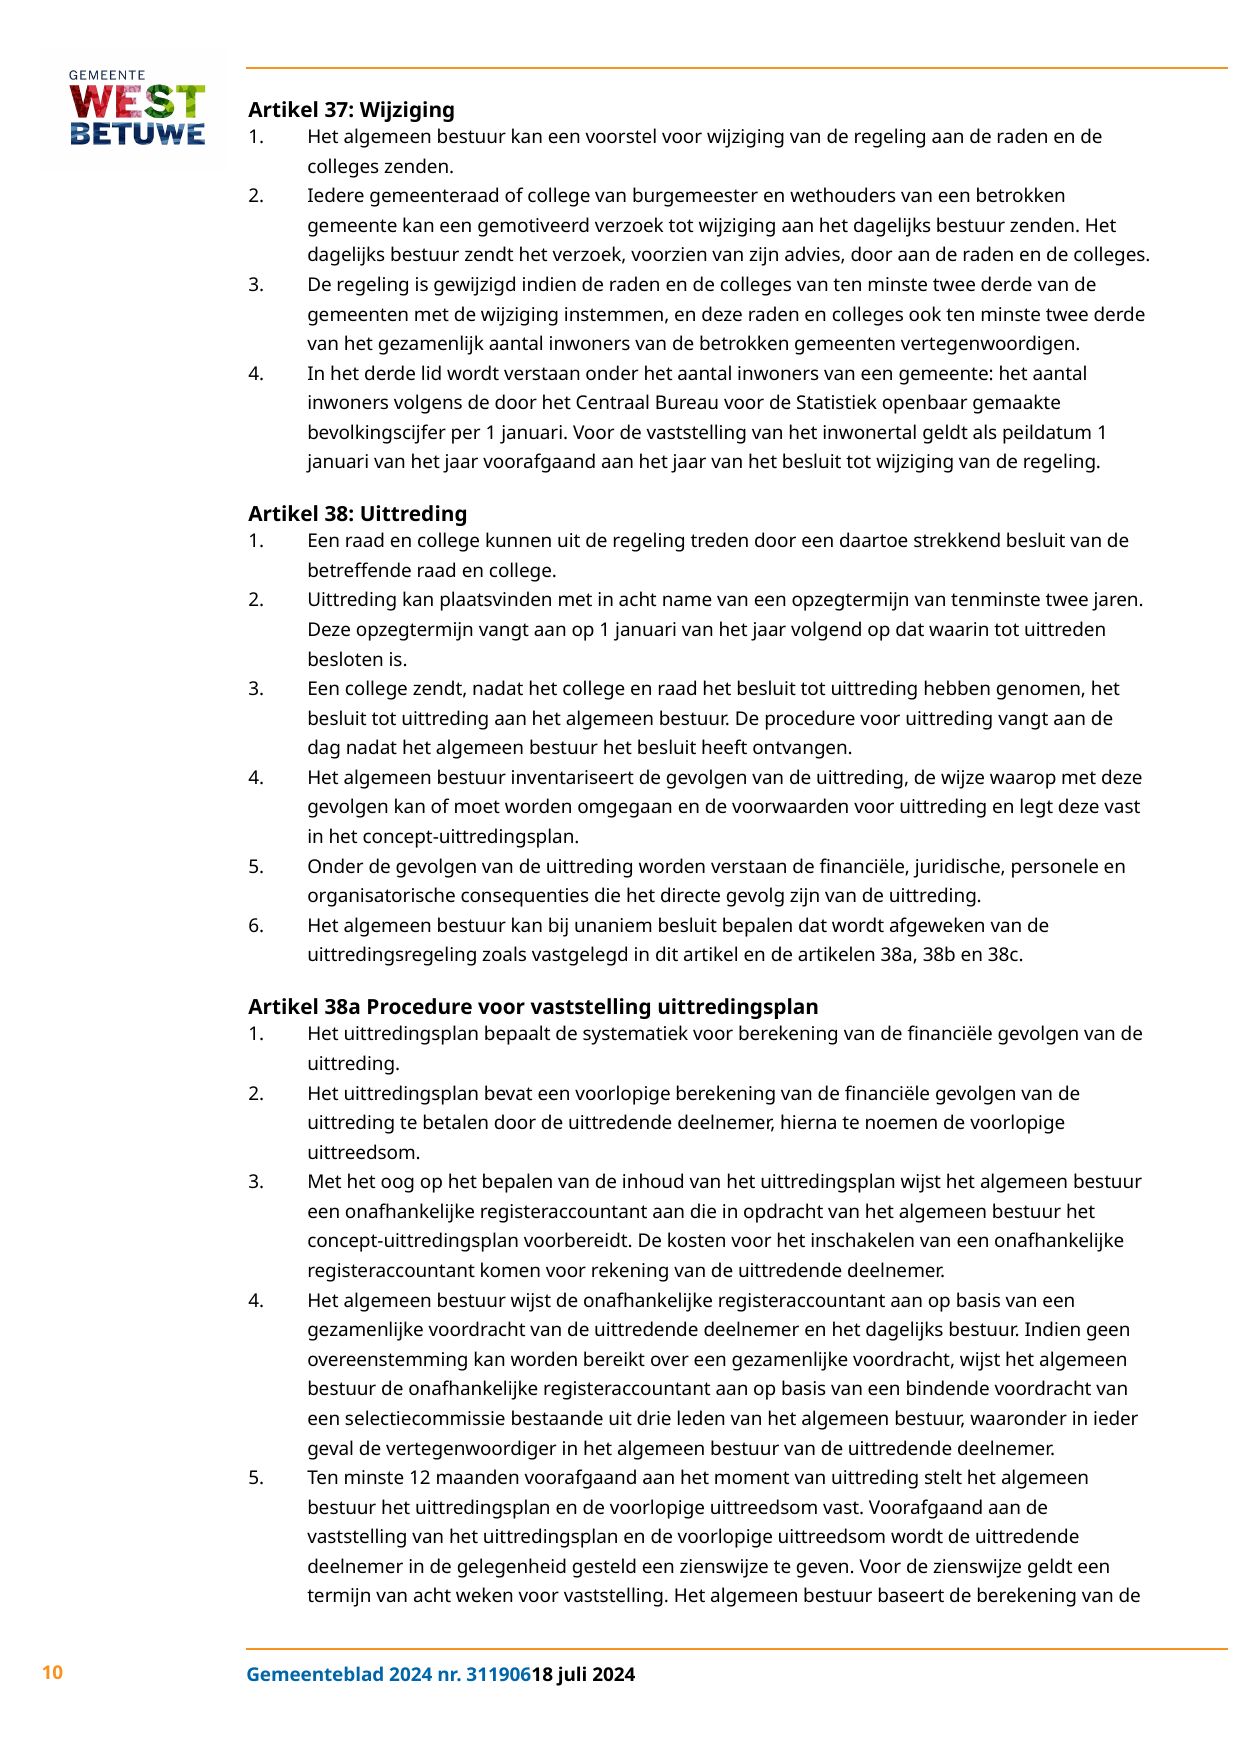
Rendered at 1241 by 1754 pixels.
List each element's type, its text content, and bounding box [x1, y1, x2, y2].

text Artikel 38: Uittreding [248, 499, 1152, 527]
list Ten minste 12 maanden voorafgaand aan het moment van uittreding stelt het algemeen bestuur het uittredingsplan en de voorlopige uittreedsom vast. Voorafgaand aan de vaststelling van het uittredingsplan en de voorlopige uittreedsom wordt de uittredende deelnemer in de gelegenheid gesteld een zienswijze te geven. Voor de zienswijze geldt een termijn van acht weken voor vaststelling. Het algemeen bestuur baseert de berekening van de [248, 1464, 1152, 1608]
list De regeling is gewijzigd indien de raden en de colleges van ten minste twee derde van de gemeenten met de wijziging instemmen, en deze raden en colleges ook ten minste twee derde van het gezamenlijk aantal inwoners van de betrokken gemeenten vertegenwoordigen. [248, 271, 1152, 356]
list Een college zendt, nadat het college en raad het besluit tot uittreding hebben genomen, het besluit tot uittreding aan het algemeen bestuur. De procedure voor uittreding vangt aan de dag nadat het algemeen bestuur het besluit heeft ontvangen. [248, 675, 1152, 760]
list Een raad en college kunnen uit de regeling treden door een daartoe strekkend besluit van de betreffende raad en college. [248, 527, 1152, 583]
list Het uittredingsplan bevat een voorlopige berekening van de financiële gevolgen van de uittreding te betalen door de uittredende deelnemer, hierna te noemen de voorlopige uittreedsom. [248, 1080, 1152, 1164]
list Het algemeen bestuur kan een voorstel voor wijziging van de regeling aan de raden en de colleges zenden. [248, 123, 1152, 178]
list In het derde lid wordt verstaan onder het aantal inwoners van een gemeente: het aantal inwoners volgens de door het Centraal Bureau voor de Statistiek openbaar gemaakte bevolkingscijfer per 1 januari. Voor de vaststelling van het inwonertal geldt als peildatum 1 januari van het jaar voorafgaand aan het jaar van het besluit tot wijziging van de regeling. [248, 360, 1152, 474]
list Onder de gevolgen van de uittreding worden verstaan de financiële, juridische, personele en organisatorische consequenties die het directe gevolg zijn van de uittreding. [248, 853, 1152, 908]
list Met het oog op het bepalen van de inhoud van het uittredingsplan wijst het algemeen bestuur een onafhankelijke registeraccountant aan die in opdracht van het algemeen bestuur het concept-uittredingsplan voorbereidt. De kosten voor het inschakelen van een onafhankelijke registeraccountant komen voor rekening van de uittredende deelnemer. [248, 1168, 1152, 1283]
text Artikel 38a Procedure voor vaststelling uittredingsplan [248, 992, 1152, 1021]
list Iedere gemeenteraad of college van burgemeester en wethouders van een betrokken gemeente kan een gemotiveerd verzoek tot wijziging aan het dagelijks bestuur zenden. Het dagelijks bestuur zendt het verzoek, voorzien van zijn advies, door aan de raden en de colleges. [248, 182, 1152, 267]
list Het algemeen bestuur inventariseert de gevolgen van de uittreding, de wijze waarop met deze gevolgen kan of moet worden omgegaan en de voorwaarden voor uittreding en legt deze vast in het concept-uittredingsplan. [248, 764, 1152, 849]
list Uittreding kan plaatsvinden met in acht name van een opzegtermijn van tenminste twee jaren. Deze opzegtermijn vangt aan op 1 januari van het jaar volgend op dat waarin tot uittreden besloten is. [248, 587, 1152, 672]
list Het uittredingsplan bepaalt de systematiek voor berekening van de financiële gevolgen van de uittreding. [248, 1021, 1152, 1076]
picture [41, 47, 231, 172]
list Het algemeen bestuur wijst de onafhankelijke registeraccountant aan op basis van een gezamenlijke voordracht van de uittredende deelnemer en het dagelijks bestuur. Indien geen overeenstemming kan worden bereikt over een gezamenlijke voordracht, wijst het algemeen bestuur de onafhankelijke registeraccountant aan op basis van een bindende voordracht van een selectiecommissie bestaande uit drie leden van het algemeen bestuur, waaronder in ieder geval de vertegenwoordiger in het algemeen bestuur van de uittredende deelnemer. [248, 1287, 1152, 1460]
list Het algemeen bestuur kan bij unaniem besluit bepalen dat wordt afgeweken van de uittredingsregeling zoals vastgelegd in dit artikel en de artikelen 38a, 38b en 38c. [248, 912, 1152, 967]
text Artikel 37: Wijziging [248, 95, 1152, 123]
